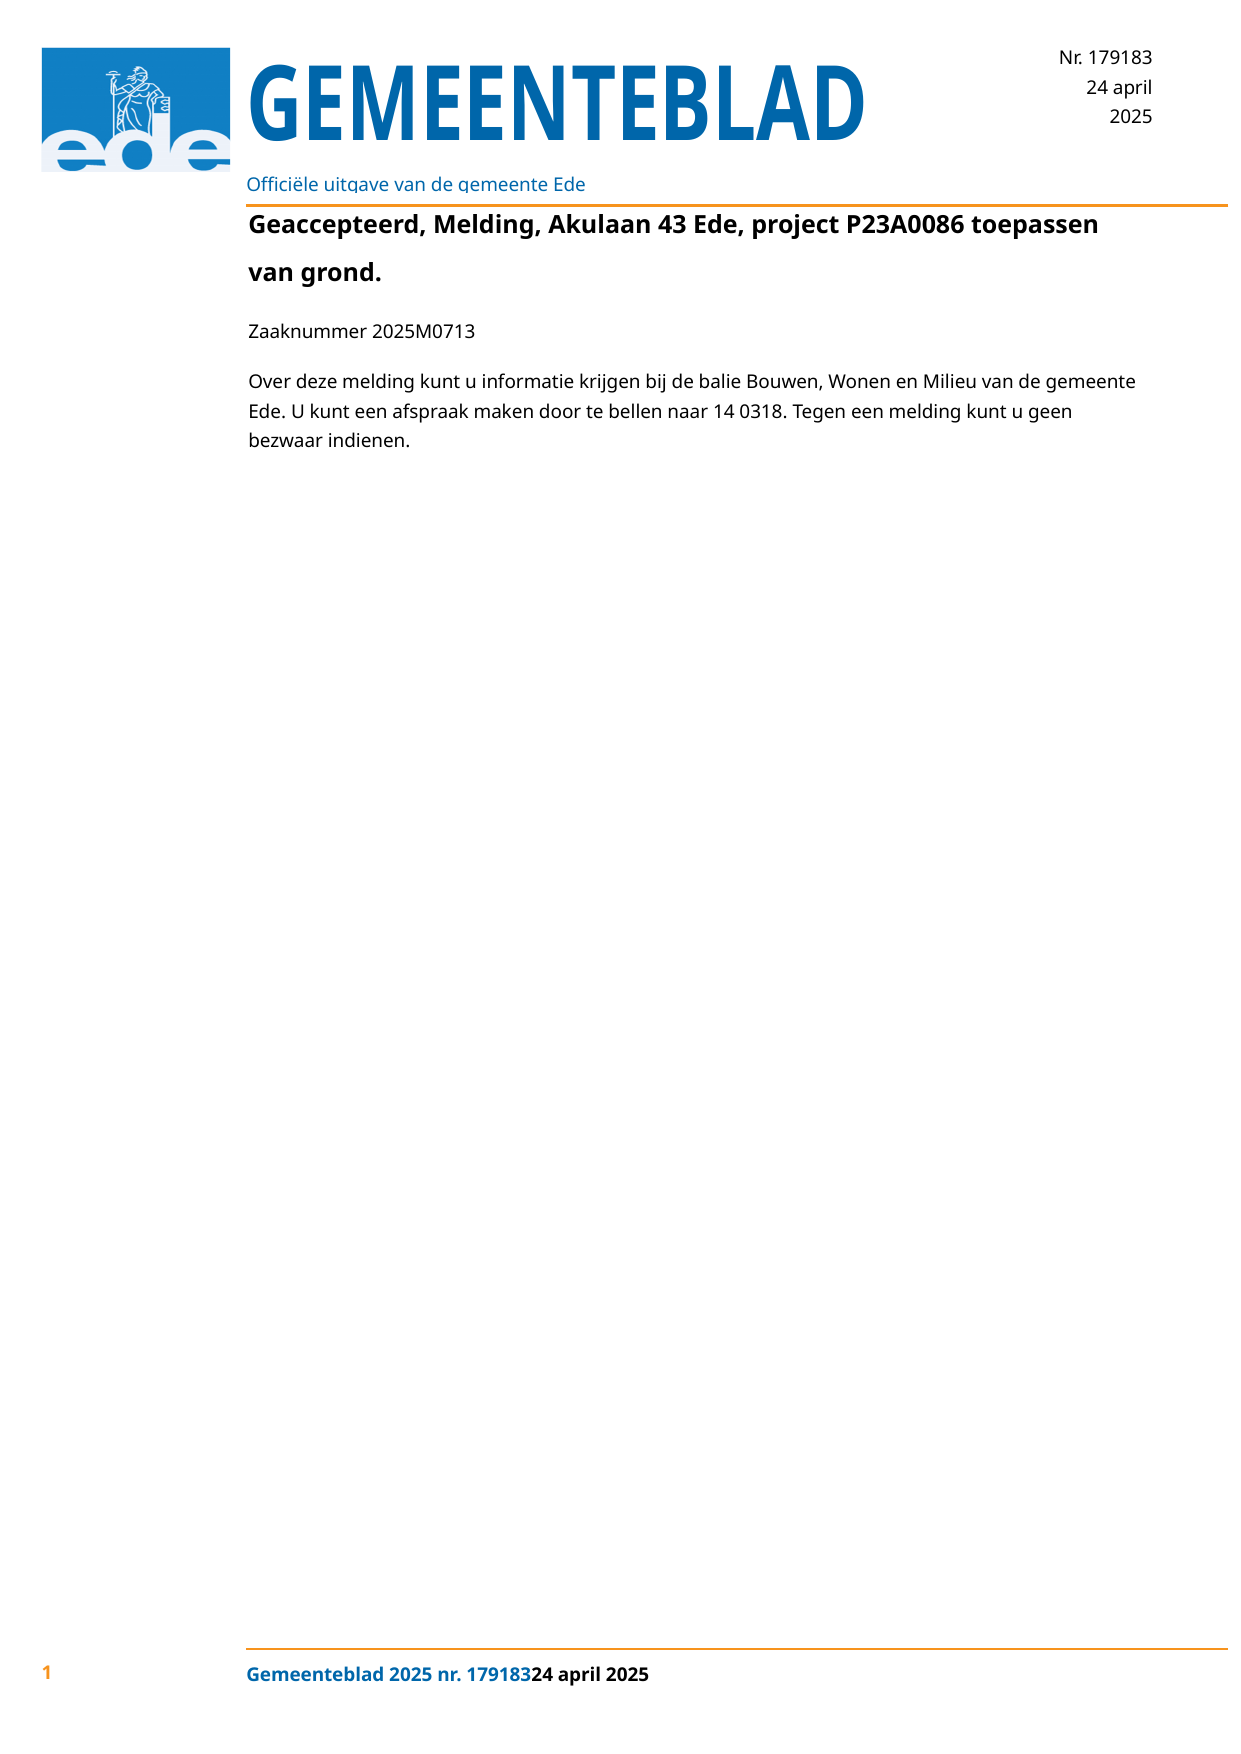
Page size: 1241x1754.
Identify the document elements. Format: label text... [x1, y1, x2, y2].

text Over deze melding kunt u informatie krijgen bij de balie Bouwen, Wonen en Milieu van de gemeente Ede. U kunt een afspraak maken door te bellen naar 14 0318. Tegen een melding kunt u geen bezwaar indienen. [248, 368, 1152, 453]
text Geaccepteerd, Melding, Akulaan 43 Ede, project P23A0086 toepassen van grond. [248, 207, 1152, 288]
text Zaaknummer 2025M0713 [248, 318, 1152, 344]
picture [41, 47, 231, 172]
